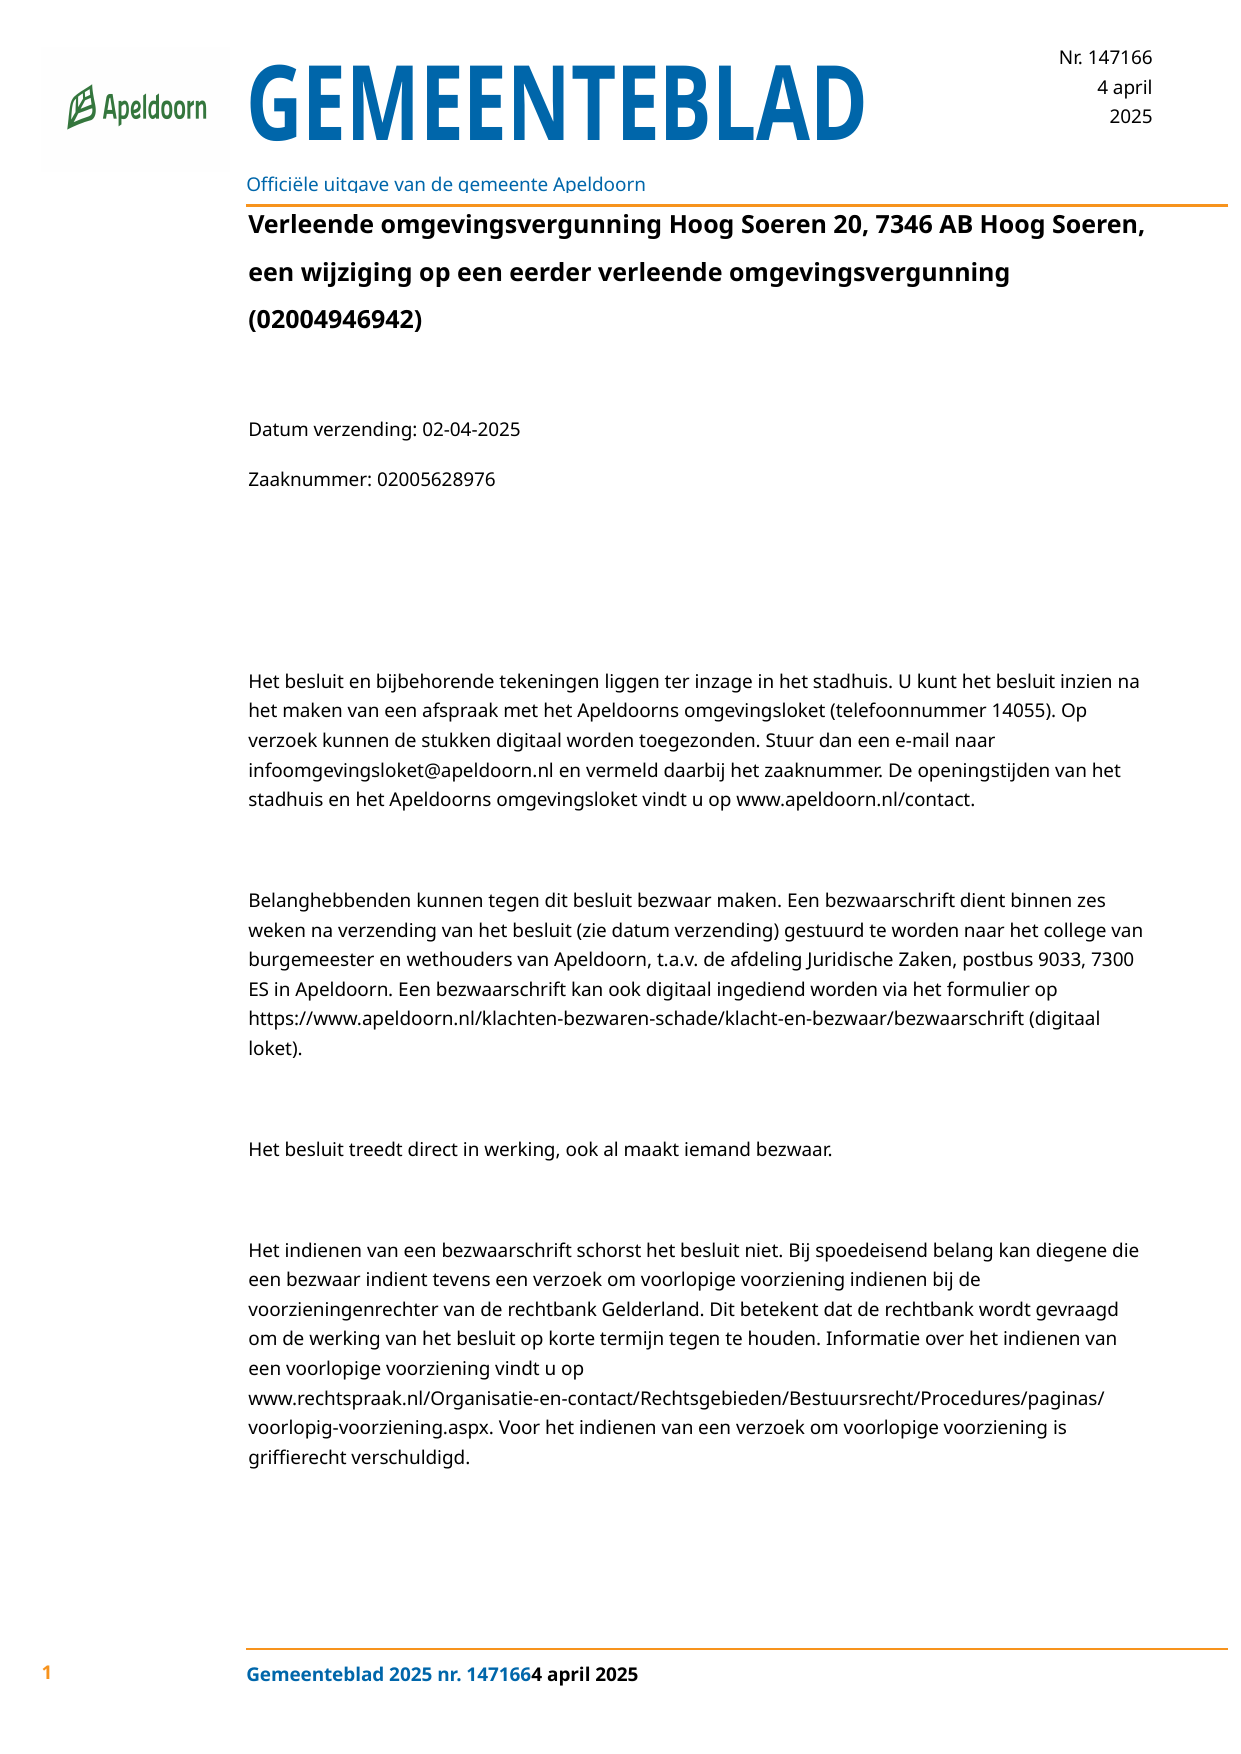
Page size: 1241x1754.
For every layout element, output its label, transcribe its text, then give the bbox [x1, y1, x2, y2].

text Verleende omgevingsvergunning Hoog Soeren 20, 7346 AB Hoog Soeren, een wijziging op een eerder verleende omgevingsvergunning (02004946942) [248, 207, 1152, 336]
text Zaaknummer: 02005628976 [248, 466, 1152, 492]
text Het besluit en bijbehorende tekeningen liggen ter inzage in het stadhuis. U kunt het besluit inzien na het maken van een afspraak met het Apeldoorns omgevingsloket (telefoonnummer 14055). Op verzoek kunnen de stukken digitaal worden toegezonden. Stuur dan een e-mail naar infoomgevingsloket@apeldoorn.nl en vermeld daarbij het zaaknummer. De openingstijden van het stadhuis en het Apeldoorns omgevingsloket vindt u op www.apeldoorn.nl/contact. [248, 668, 1152, 812]
text Het indienen van een bezwaarschrift schorst het besluit niet. Bij spoedeisend belang kan diegene die een bezwaar indient tevens een verzoek om voorlopige voorziening indienen bij de voorzieningenrechter van de rechtbank Gelderland. Dit betekent dat de rechtbank wordt gevraagd om de werking van het besluit op korte termijn tegen te houden. Informatie over het indienen van een voorlopige voorziening vindt u op www.rechtspraak.nl/Organisatie-en-contact/Rechtsgebieden/Bestuursrecht/Procedures/paginas/voorlopig-voorziening.aspx. Voor het indienen van een verzoek om voorlopige voorziening is griffierecht verschuldigd. [248, 1237, 1152, 1469]
picture [41, 47, 231, 172]
text Belanghebbenden kunnen tegen dit besluit bezwaar maken. Een bezwaarschrift dient binnen zes weken na verzending van het besluit (zie datum verzending) gestuurd te worden naar het college van burgemeester en wethouders van Apeldoorn, t.a.v. de afdeling Juridische Zaken, postbus 9033, 7300 ES in Apeldoorn. Een bezwaarschrift kan ook digitaal ingediend worden via het formulier op https://www.apeldoorn.nl/klachten-bezwaren-schade/klacht-en-bezwaar/bezwaarschrift (digitaal loket). [248, 887, 1152, 1061]
text Het besluit treedt direct in werking, ook al maakt iemand bezwaar. [248, 1136, 1152, 1162]
text Datum verzending: 02-04-2025 [248, 416, 1152, 442]
